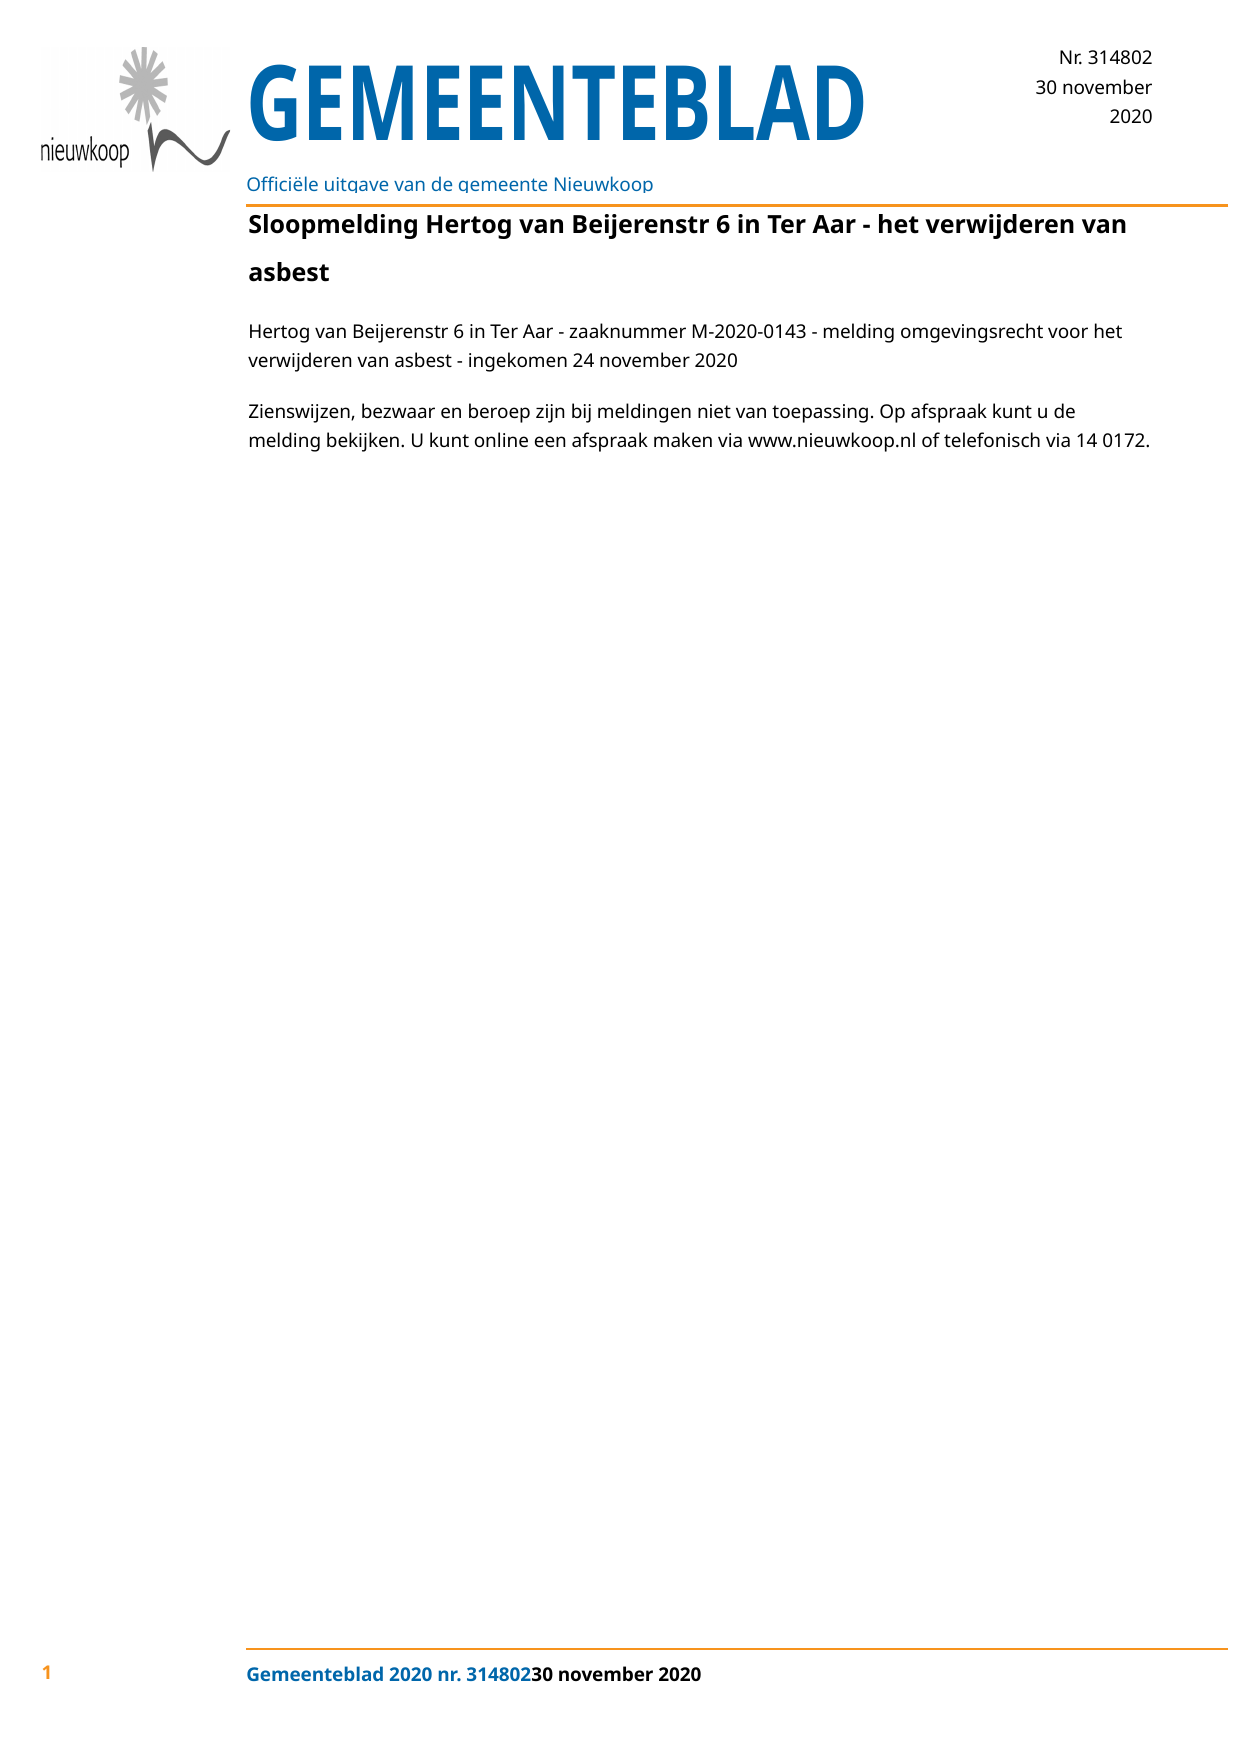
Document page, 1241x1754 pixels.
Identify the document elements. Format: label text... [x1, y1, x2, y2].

text Sloopmelding Hertog van Beijerenstr 6 in Ter Aar - het verwijderen van asbest [248, 207, 1152, 288]
text Zienswijzen, bezwaar en beroep zijn bij meldingen niet van toepassing. Op afspraak kunt u de melding bekijken. U kunt online een afspraak maken via www.nieuwkoop.nl of telefonisch via 14 0172. [248, 398, 1152, 453]
text Hertog van Beijerenstr 6 in Ter Aar - zaaknummer M-2020-0143 - melding omgevingsrecht voor het verwijderen van asbest - ingekomen 24 november 2020 [248, 318, 1152, 373]
picture [41, 47, 231, 172]
